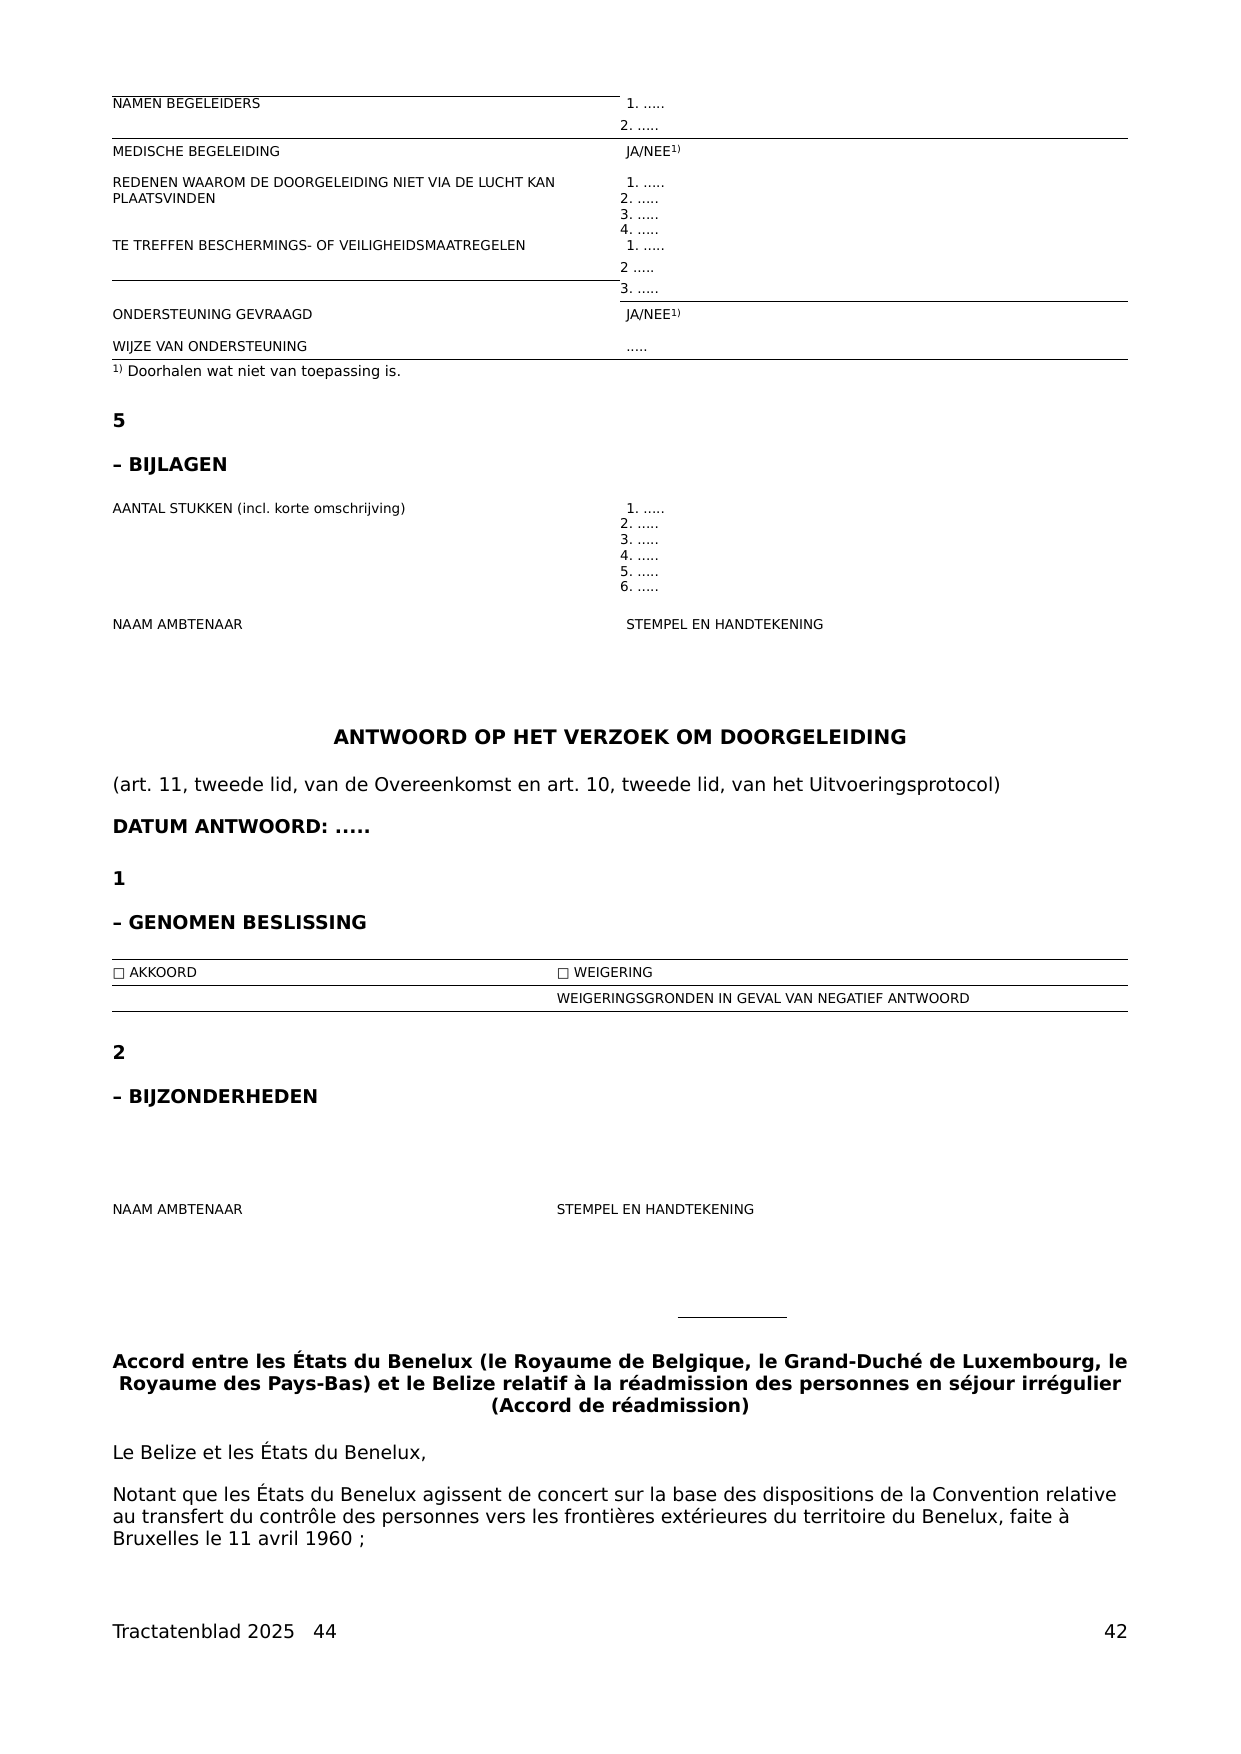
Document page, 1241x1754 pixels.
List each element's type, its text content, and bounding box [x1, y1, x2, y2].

table_cell 5. ..... [620, 564, 1128, 579]
subtitle 1 – GENOMEN BESLISSING [112, 868, 1128, 934]
table_cell [112, 986, 551, 1011]
table_cell MEDISCHE BEGELEIDING [112, 139, 620, 159]
table_cell [112, 648, 620, 664]
table_cell [112, 664, 620, 680]
table_cell 1) Doorhalen wat niet van toepassing is. [112, 360, 1128, 380]
table_cell [620, 680, 1128, 696]
table_cell ONDERSTEUNING GEVRAAGD [112, 301, 620, 323]
table_cell [112, 1149, 1128, 1164]
table_cell WIJZE VAN ONDERSTEUNING [112, 339, 620, 359]
table_cell 1. ..... [620, 238, 1128, 258]
table_header □ AKKOORD [112, 960, 551, 985]
table_cell TE TREFFEN BESCHERMINGS- OF VEILIGHEIDSMAATREGELEN [112, 238, 620, 280]
text Le Belize et les États du Benelux, [112, 1442, 1128, 1464]
table_header STEMPEL EN HANDTEKENING [620, 617, 1128, 633]
subtitle ANTWOORD OP HET VERZOEK OM DOORGELEIDING [112, 726, 1128, 749]
table_cell [112, 1234, 551, 1249]
table_cell 1. ..... [620, 175, 1128, 191]
table_cell WEIGERINGSGRONDEN IN GEVAL VAN NEGATIEF ANTWOORD [551, 986, 1128, 1011]
table_cell 2. ..... [620, 191, 1128, 206]
table_cell [551, 1218, 1128, 1233]
table_cell 2. ..... [620, 116, 1128, 138]
table_cell [112, 1218, 551, 1233]
table_header NAAM AMBTENAAR [112, 617, 620, 633]
table_header [112, 1133, 1128, 1149]
table_cell 3. ..... [620, 280, 1128, 301]
text DATUM ANTWOORD: ..... [112, 816, 1128, 838]
table_cell 1. ..... [620, 96, 1128, 116]
table_cell 2. ..... [620, 516, 1128, 532]
table_cell JA/NEE1) [620, 302, 1128, 323]
table_cell 6. ..... [620, 579, 1128, 595]
subtitle 5 – BIJLAGEN [112, 410, 1128, 476]
table_cell [112, 633, 620, 648]
table_cell 2 ..... [620, 258, 1128, 280]
table_cell [112, 1165, 1128, 1180]
table_header AANTAL STUKKEN (incl. korte omschrijving) [112, 501, 620, 595]
table_cell ..... [620, 339, 1128, 359]
table_cell [620, 633, 1128, 648]
text Notant que les États du Benelux agissent de concert sur la base des dispositions de la Convention relative au transfert du contrôle des personnes vers les frontières extérieures du territoire du Benelux, faite à Bruxelles le 11 avril 1960 ; [112, 1484, 1128, 1550]
table_cell [620, 664, 1128, 680]
table_cell 4. ..... [620, 548, 1128, 563]
table_cell NAMEN BEGELEIDERS [112, 97, 620, 138]
table_cell [112, 323, 1128, 338]
subtitle 2 – BIJZONDERHEDEN [112, 1042, 1128, 1108]
table_cell 3. ..... [620, 532, 1128, 548]
table_header STEMPEL EN HANDTEKENING [551, 1202, 1128, 1218]
text (art. 11, tweede lid, van de Overeenkomst en art. 10, tweede lid, van het Uitvoeringsprotocol) [112, 774, 1128, 796]
table_cell [112, 680, 620, 696]
table_header □ WEIGERING [551, 960, 1128, 985]
subtitle Accord entre les États du Benelux (le Royaume de Belgique, le Grand-Duché de Luxembourg, le Royaume des Pays-Bas) et le Belize relatif à la réadmission des personnes en séjour irrégulier (Accord de réadmission) [112, 1351, 1128, 1417]
table_cell 4. ..... [620, 222, 1128, 238]
table_header NAAM AMBTENAAR [112, 1202, 551, 1218]
table_cell [112, 159, 1128, 175]
table_cell [620, 648, 1128, 664]
table_cell REDENEN WAAROM DE DOORGELEIDING NIET VIA DE LUCHT KAN PLAATSVINDEN [112, 175, 620, 222]
table_header 1. ..... [620, 501, 1128, 516]
table_cell [551, 1234, 1128, 1249]
table_cell JA/NEE1) [620, 139, 1128, 159]
table_cell 3. ..... [620, 206, 1128, 222]
